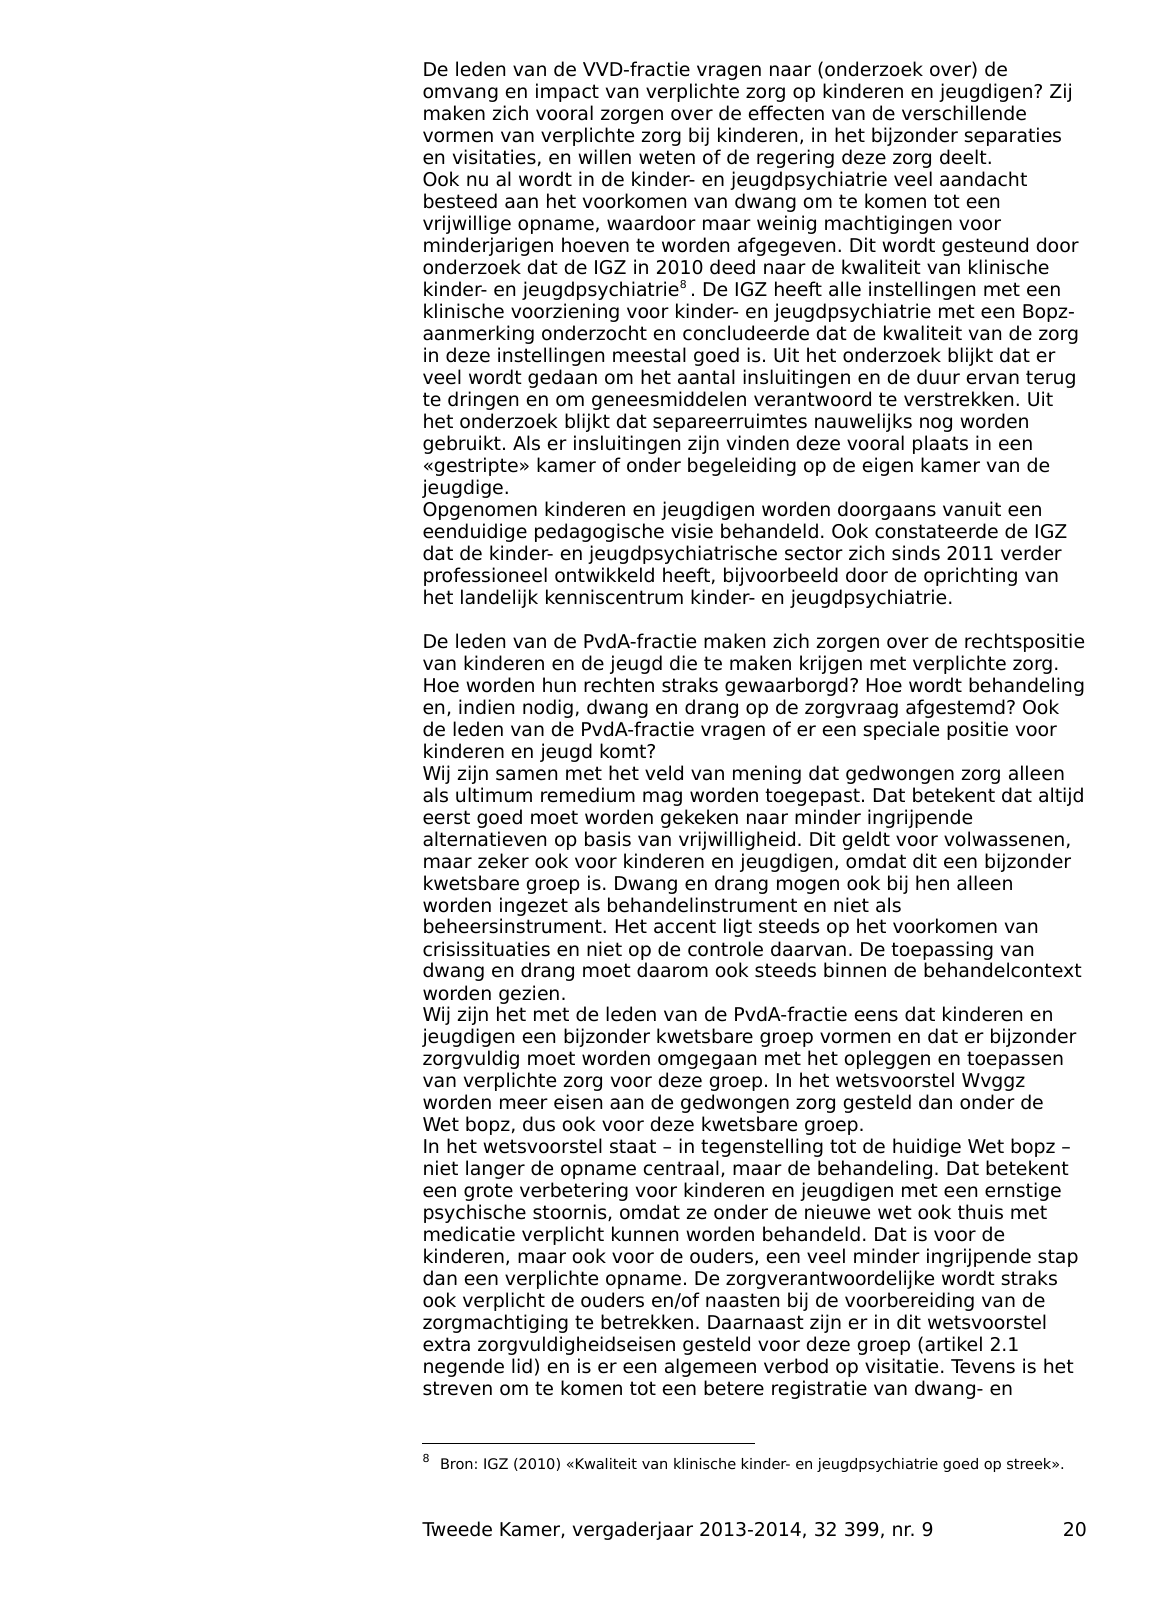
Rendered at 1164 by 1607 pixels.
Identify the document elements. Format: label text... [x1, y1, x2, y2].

text De leden van de VVD-fractie vragen naar (onderzoek over) de omvang en impact van verplichte zorg op kinderen en jeugdigen? Zij maken zich vooral zorgen over de effecten van de verschillende vormen van verplichte zorg bij kinderen, in het bijzonder separaties en visitaties, en willen weten of de regering deze zorg deelt. [422, 59, 1087, 169]
text Wij zijn samen met het veld van mening dat gedwongen zorg alleen als ultimum remedium mag worden toegepast. Dat betekent dat altijd eerst goed moet worden gekeken naar minder ingrijpende alternatieven op basis van vrijwilligheid. Dit geldt voor volwassenen, maar zeker ook voor kinderen en jeugdigen, omdat dit een bijzonder kwetsbare groep is. Dwang en drang mogen ook bij hen alleen worden ingezet als behandelinstrument en niet als beheersinstrument. Het accent ligt steeds op het voorkomen van crisissituaties en niet op de controle daarvan. De toepassing van dwang en drang moet daarom ook steeds binnen de behandelcontext worden gezien. [422, 763, 1087, 1004]
text De leden van de PvdA-fractie maken zich zorgen over de rechtspositie van kinderen en de jeugd die te maken krijgen met verplichte zorg. Hoe worden hun rechten straks gewaarborgd? Hoe wordt behandeling en, indien nodig, dwang en drang op de zorgvraag afgestemd? Ook de leden van de PvdA-fractie vragen of er een speciale positie voor kinderen en jeugd komt? [422, 631, 1087, 763]
text Opgenomen kinderen en jeugdigen worden doorgaans vanuit een eenduidige pedagogische visie behandeld. Ook constateerde de IGZ dat de kinder- en jeugdpsychiatrische sector zich sinds 2011 verder professioneel ontwikkeld heeft, bijvoorbeeld door de oprichting van het landelijk kenniscentrum kinder- en jeugdpsychiatrie. [422, 499, 1087, 608]
text Bron: IGZ (2010) «Kwaliteit van klinische kinder- en jeugdpsychiatrie goed op streek». [422, 1452, 1087, 1474]
text Wij zijn het met de leden van de PvdA-fractie eens dat kinderen en jeugdigen een bijzonder kwetsbare groep vormen en dat er bijzonder zorgvuldig moet worden omgegaan met het opleggen en toepassen van verplichte zorg voor deze groep. In het wetsvoorstel Wvggz worden meer eisen aan de gedwongen zorg gesteld dan onder de Wet bopz, dus ook voor deze kwetsbare groep. [422, 1004, 1087, 1136]
text Ook nu al wordt in de kinder- en jeugdpsychiatrie veel aandacht besteed aan het voorkomen van dwang om te komen tot een vrijwillige opname, waardoor maar weinig machtigingen voor minderjarigen hoeven te worden afgegeven. Dit wordt gesteund door onderzoek dat de IGZ in 2010 deed naar de kwaliteit van klinische kinder- en jeugdpsychiatrie. De IGZ heeft alle instellingen met een klinische voorziening voor kinder- en jeugdpsychiatrie met een Bopz-aanmerking onderzocht en concludeerde dat de kwaliteit van de zorg in deze instellingen meestal goed is. Uit het onderzoek blijkt dat er veel wordt gedaan om het aantal insluitingen en de duur ervan terug te dringen en om geneesmiddelen verantwoord te verstrekken. Uit het onderzoek blijkt dat separeerruimtes nauwelijks nog worden gebruikt. Als er insluitingen zijn vinden deze vooral plaats in een «gestripte» kamer of onder begeleiding op de eigen kamer van de jeugdige. [422, 169, 1087, 499]
text In het wetsvoorstel staat – in tegenstelling tot de huidige Wet bopz – niet langer de opname centraal, maar de behandeling. Dat betekent een grote verbetering voor kinderen en jeugdigen met een ernstige psychische stoornis, omdat ze onder de nieuwe wet ook thuis met medicatie verplicht kunnen worden behandeld. Dat is voor de kinderen, maar ook voor de ouders, een veel minder ingrijpende stap dan een verplichte opname. De zorgverantwoordelijke wordt straks ook verplicht de ouders en/of naasten bij de voorbereiding van de zorgmachtiging te betrekken. Daarnaast zijn er in dit wetsvoorstel extra zorgvuldigheidseisen gesteld voor deze groep (artikel 2.1 negende lid) en is er een algemeen verbod op visitatie. Tevens is het streven om te komen tot een betere registratie van dwang- en [422, 1136, 1087, 1400]
